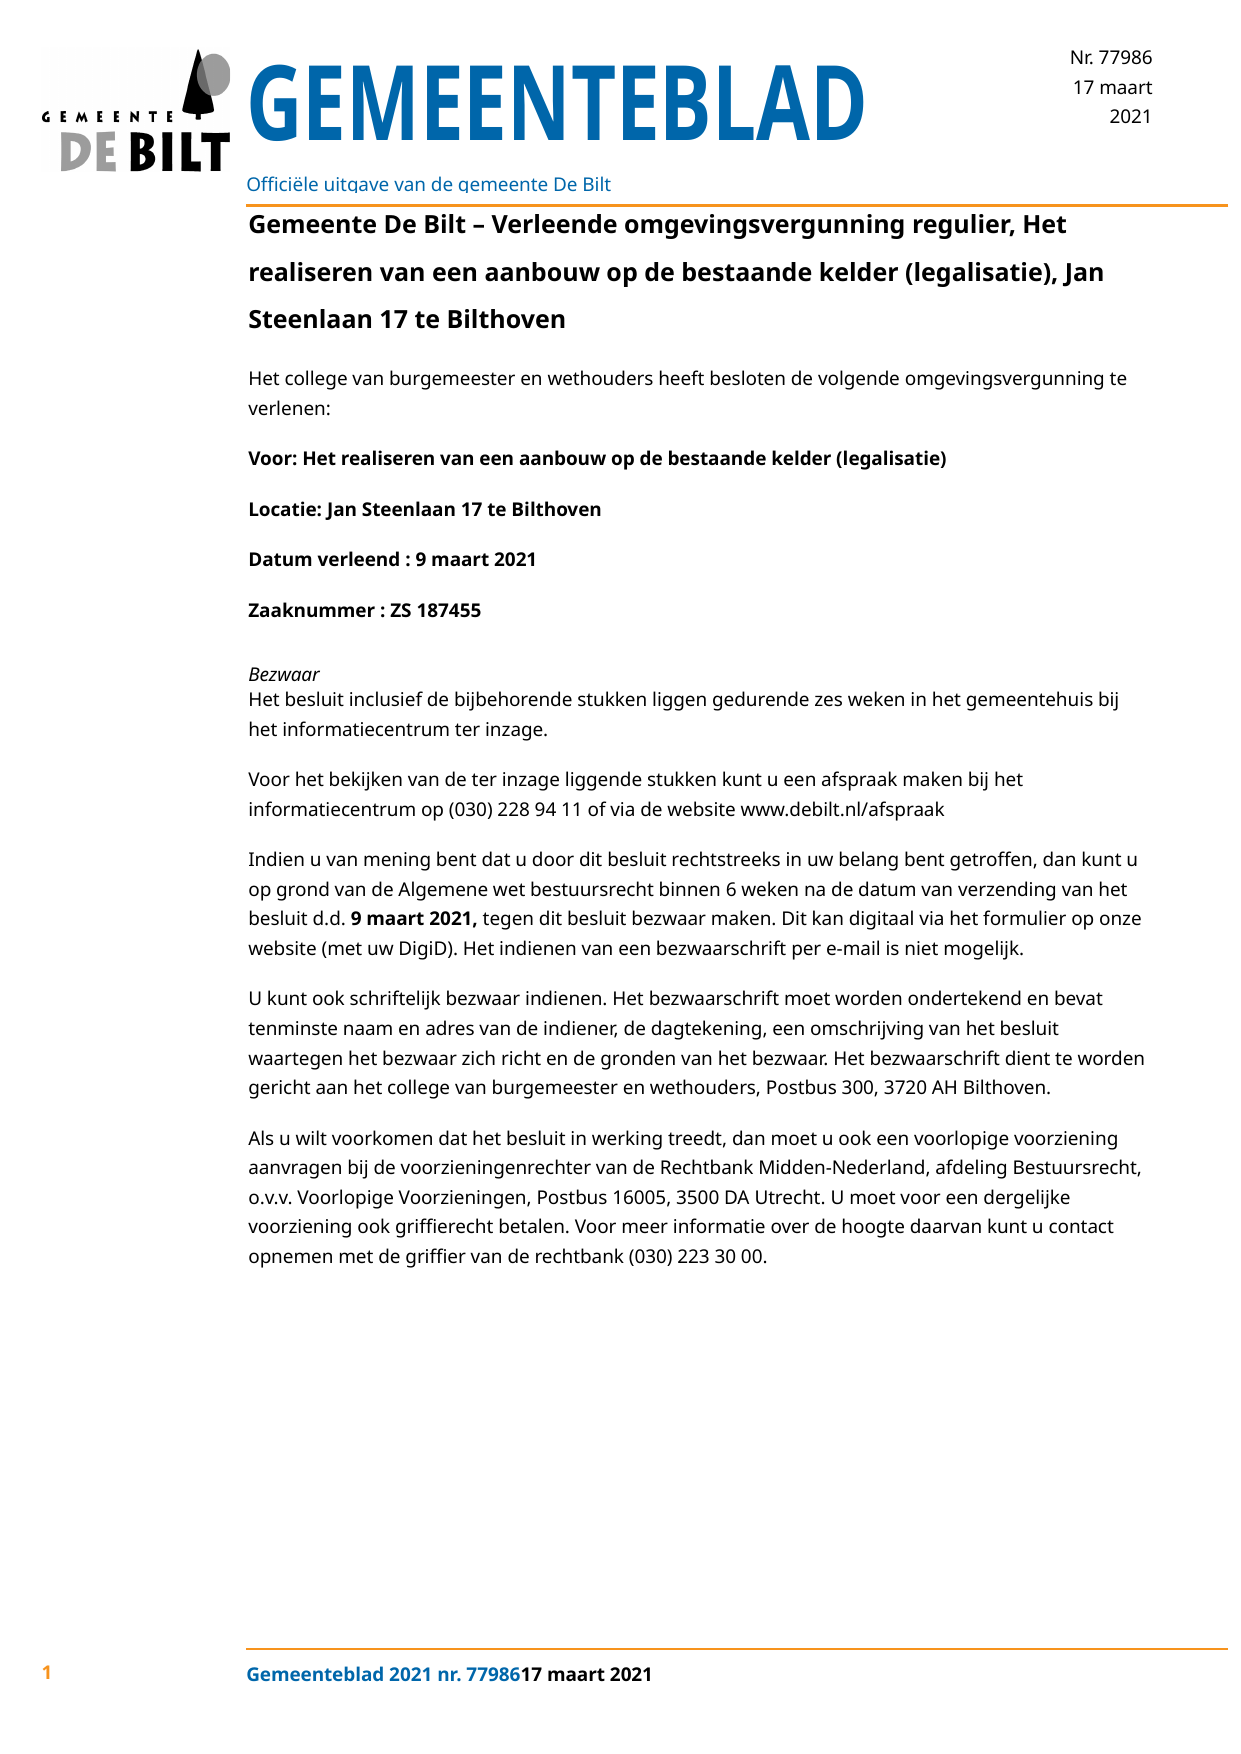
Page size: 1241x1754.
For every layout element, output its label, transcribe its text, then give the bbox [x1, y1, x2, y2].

text Zaaknummer : ZS 187455 [248, 597, 1152, 622]
text Datum verleend : 9 maart 2021 [248, 546, 1152, 572]
text Indien u van mening bent dat u door dit besluit rechtstreeks in uw belang bent getroffen, dan kunt u op grond van de Algemene wet bestuursrecht binnen 6 weken na de datum van verzending van het besluit d.d. 9 maart 2021, tegen dit besluit bezwaar maken. Dit kan digitaal via het formulier op onze website (met uw DigiD). Het indienen van een bezwaarschrift per e-mail is niet mogelijk. [248, 846, 1152, 961]
picture [41, 47, 231, 172]
text Als u wilt voorkomen dat het besluit in werking treedt, dan moet u ook een voorlopige voorziening aanvragen bij de voorzieningenrechter van de Rechtbank Midden-Nederland, afdeling Bestuursrecht, o.v.v. Voorlopige Voorzieningen, Postbus 16005, 3500 DA Utrecht. U moet voor een dergelijke voorziening ook griffierecht betalen. Voor meer informatie over de hoogte daarvan kunt u contact opnemen met de griffier van de rechtbank (030) 223 30 00. [248, 1125, 1152, 1269]
text Locatie: Jan Steenlaan 17 te Bilthoven [248, 496, 1152, 522]
text Het college van burgemeester en wethouders heeft besloten de volgende omgevingsvergunning te verlenen: [248, 366, 1152, 421]
text Bezwaar [248, 661, 1152, 686]
text Het besluit inclusief de bijbehorende stukken liggen gedurende zes weken in het gemeentehuis bij het informatiecentrum ter inzage. [248, 686, 1152, 742]
text Voor het bekijken van de ter inzage liggende stukken kunt u een afspraak maken bij het informatiecentrum op (030) 228 94 11 of via de website www.debilt.nl/afspraak [248, 766, 1152, 822]
text U kunt ook schriftelijk bezwaar indienen. Het bezwaarschrift moet worden ondertekend en bevat tenminste naam en adres van de indiener, de dagtekening, een omschrijving van het besluit waartegen het bezwaar zich richt en de gronden van het bezwaar. Het bezwaarschrift dient te worden gericht aan het college van burgemeester en wethouders, Postbus 300, 3720 AH Bilthoven. [248, 986, 1152, 1100]
text Gemeente De Bilt – Verleende omgevingsvergunning regulier, Het realiseren van een aanbouw op de bestaande kelder (legalisatie), Jan Steenlaan 17 te Bilthoven [248, 207, 1152, 336]
text Voor: Het realiseren van een aanbouw op de bestaande kelder (legalisatie) [248, 446, 1152, 471]
